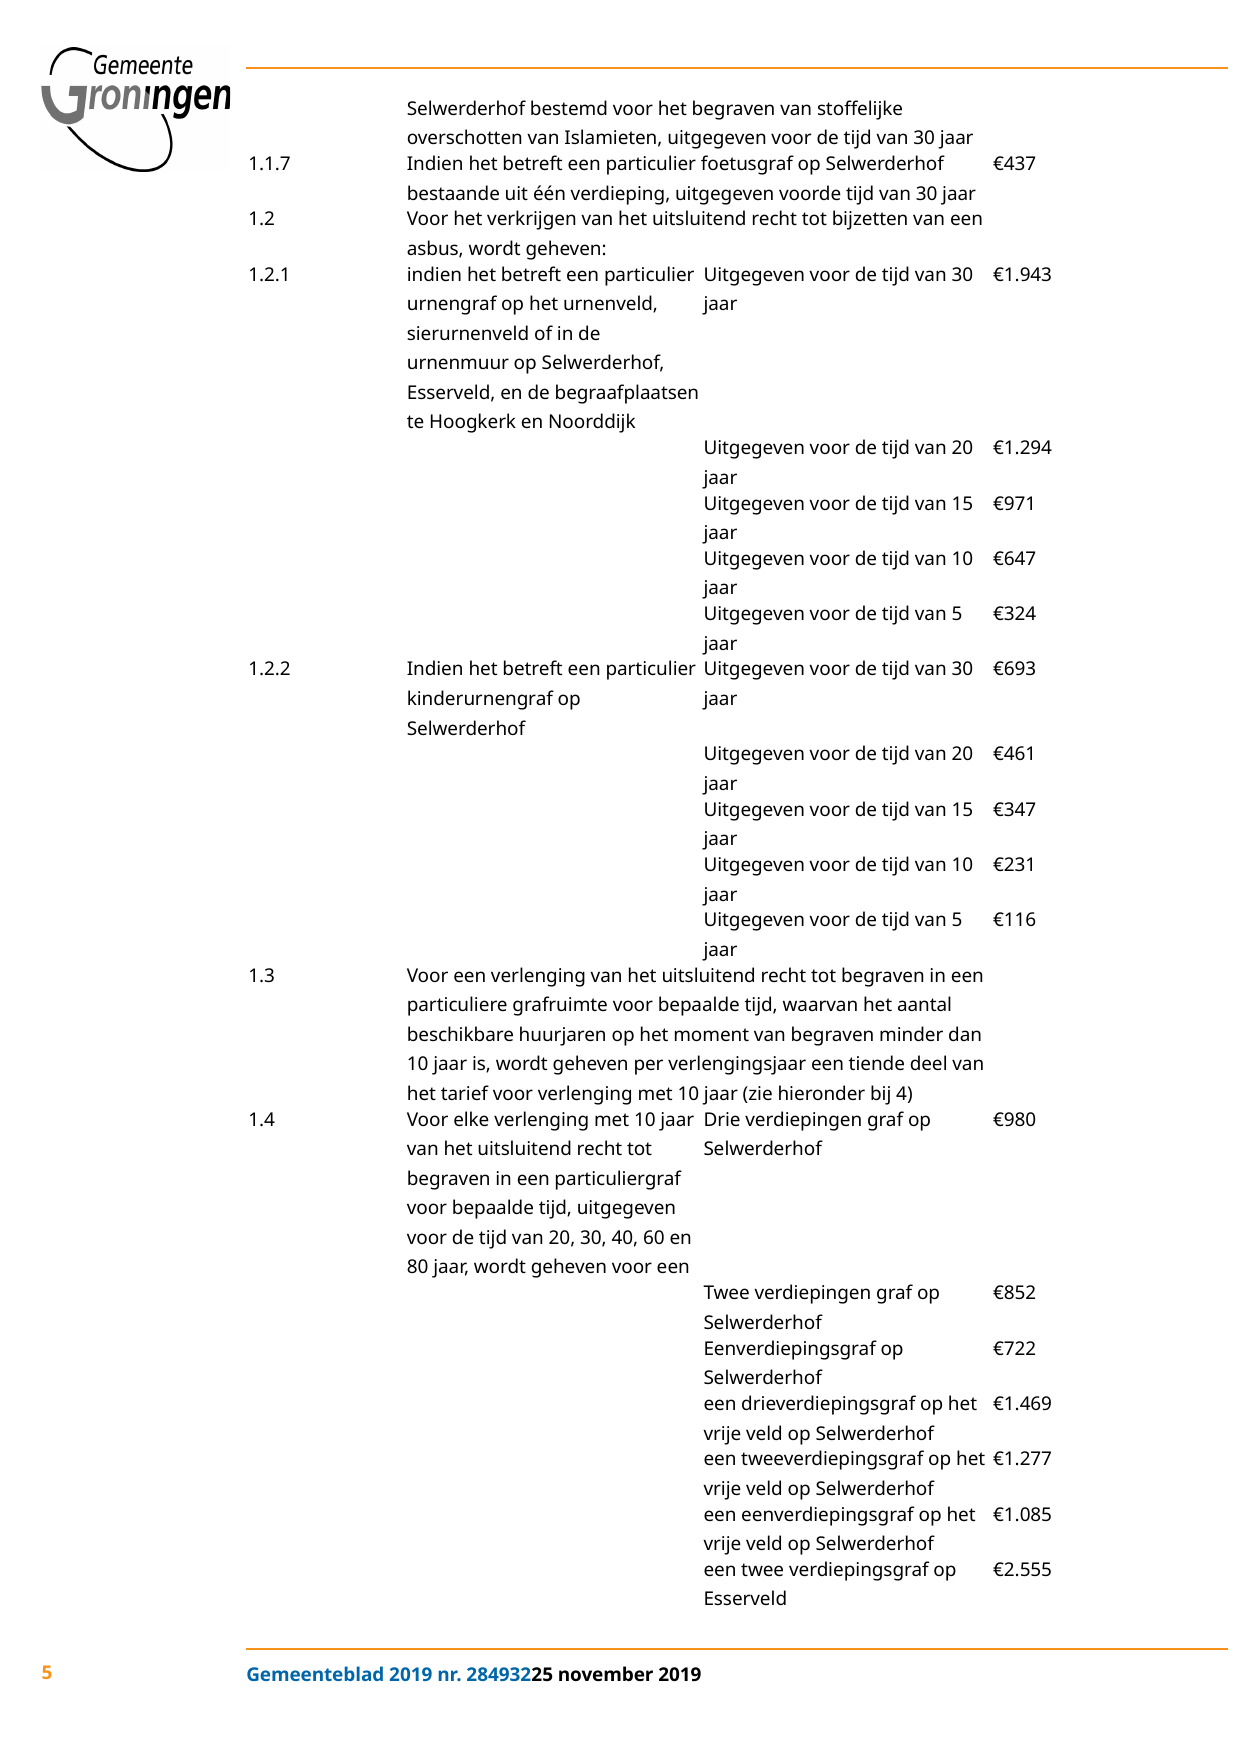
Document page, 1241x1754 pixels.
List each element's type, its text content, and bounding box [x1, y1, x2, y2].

table_cell [407, 741, 703, 796]
table_cell €2.555 [993, 1556, 1152, 1611]
table_cell [407, 1445, 703, 1501]
table_cell [248, 906, 407, 962]
table_cell €1.294 [993, 434, 1152, 490]
table_cell een drieverdiepingsgraf op het vrije veld op Selwerderhof [703, 1390, 993, 1445]
table_cell Drie verdiepingen graf op Selwerderhof [703, 1106, 993, 1279]
table_cell [993, 962, 1152, 1106]
table_cell [407, 600, 703, 656]
table_cell €1.277 [993, 1445, 1152, 1501]
table_cell 1.2 [248, 205, 407, 261]
table_cell Uitgegeven voor de tijd van 30 jaar [703, 261, 993, 434]
table_cell [248, 490, 407, 545]
table_cell Voor elke verlenging met 10 jaar van het uitsluitend recht tot begraven in een particuliergraf voor bepaalde tijd, uitgegeven voor de tijd van 20, 30, 40, 60 en 80 jaar, wordt geheven voor een [407, 1106, 703, 1279]
table_cell €116 [993, 906, 1152, 962]
table_cell €852 [993, 1280, 1152, 1335]
table_cell [248, 741, 407, 796]
table_cell [248, 1335, 407, 1390]
table_cell [407, 1501, 703, 1556]
table_cell [407, 1335, 703, 1390]
table_cell [248, 851, 407, 906]
table_cell [248, 1445, 407, 1501]
table_cell Uitgegeven voor de tijd van 30 jaar [703, 656, 993, 741]
table_cell 1.4 [248, 1106, 407, 1279]
table_cell €971 [993, 490, 1152, 545]
table_cell Uitgegeven voor de tijd van 5 jaar [703, 906, 993, 962]
table_cell €347 [993, 796, 1152, 851]
table_cell indien het betreft een particulier urnengraf op het urnenveld, sierurnenveld of in de urnenmuur op Selwerderhof, Esserveld, en de begraafplaatsen te Hoogkerk en Noorddijk [407, 261, 703, 434]
table_cell Voor een verlenging van het uitsluitend recht tot begraven in een particuliere grafruimte voor bepaalde tijd, waarvan het aantal beschikbare huurjaren op het moment van begraven minder dan 10 jaar is, wordt geheven per verlengingsjaar een tiende deel van het tarief voor verlenging met 10 jaar (zie hieronder bij 4) [407, 962, 993, 1106]
table_cell Indien het betreft een particulier kinderurnengraf op Selwerderhof [407, 656, 703, 741]
table_cell [248, 796, 407, 851]
table_cell Eenverdiepingsgraf op Selwerderhof [703, 1335, 993, 1390]
table_cell €1.469 [993, 1390, 1152, 1445]
table_cell Selwerderhof bestemd voor het begraven van stoffelijke overschotten van Islamieten, uitgegeven voor de tijd van 30 jaar [407, 95, 993, 150]
table_cell een eenverdiepingsgraf op het vrije veld op Selwerderhof [703, 1501, 993, 1556]
table_cell [407, 906, 703, 962]
table_cell Uitgegeven voor de tijd van 10 jaar [703, 545, 993, 600]
table_cell [248, 1501, 407, 1556]
table_cell 1.2.1 [248, 261, 407, 434]
table_cell Uitgegeven voor de tijd van 15 jaar [703, 490, 993, 545]
table_cell 1.2.2 [248, 656, 407, 741]
table_cell [993, 205, 1152, 261]
table_cell 1.1.7 [248, 150, 407, 205]
table_cell [248, 95, 407, 150]
table_cell [407, 1556, 703, 1611]
table_cell Uitgegeven voor de tijd van 20 jaar [703, 741, 993, 796]
table_cell [248, 1390, 407, 1445]
table_cell een tweeverdiepingsgraf op het vrije veld op Selwerderhof [703, 1445, 993, 1501]
table_cell [248, 1556, 407, 1611]
table_cell Twee verdiepingen graf op Selwerderhof [703, 1280, 993, 1335]
table_cell €461 [993, 741, 1152, 796]
table_cell [248, 545, 407, 600]
table_cell €722 [993, 1335, 1152, 1390]
table_cell [248, 434, 407, 490]
table_cell €1.943 [993, 261, 1152, 434]
table_cell [407, 1390, 703, 1445]
table_cell Uitgegeven voor de tijd van 15 jaar [703, 796, 993, 851]
table_cell €231 [993, 851, 1152, 906]
table_cell €324 [993, 600, 1152, 656]
table_cell Voor het verkrijgen van het uitsluitend recht tot bijzetten van een asbus, wordt geheven: [407, 205, 993, 261]
table_cell [407, 490, 703, 545]
table_cell €437 [993, 150, 1152, 205]
table_cell Indien het betreft een particulier foetusgraf op Selwerderhof bestaande uit één verdieping, uitgegeven voorde tijd van 30 jaar [407, 150, 993, 205]
table_cell [407, 796, 703, 851]
picture [41, 47, 231, 172]
table_cell Uitgegeven voor de tijd van 20 jaar [703, 434, 993, 490]
table_cell €647 [993, 545, 1152, 600]
table_cell [248, 1280, 407, 1335]
table_cell [248, 600, 407, 656]
table_cell [407, 851, 703, 906]
table_cell Uitgegeven voor de tijd van 5 jaar [703, 600, 993, 656]
table_cell Uitgegeven voor de tijd van 10 jaar [703, 851, 993, 906]
table_cell [993, 95, 1152, 150]
table_cell €1.085 [993, 1501, 1152, 1556]
table_cell een twee verdiepingsgraf op Esserveld [703, 1556, 993, 1611]
table_cell 1.3 [248, 962, 407, 1106]
table_cell €693 [993, 656, 1152, 741]
table_cell [407, 1280, 703, 1335]
table_cell [407, 545, 703, 600]
table_cell [407, 434, 703, 490]
table_cell €980 [993, 1106, 1152, 1279]
